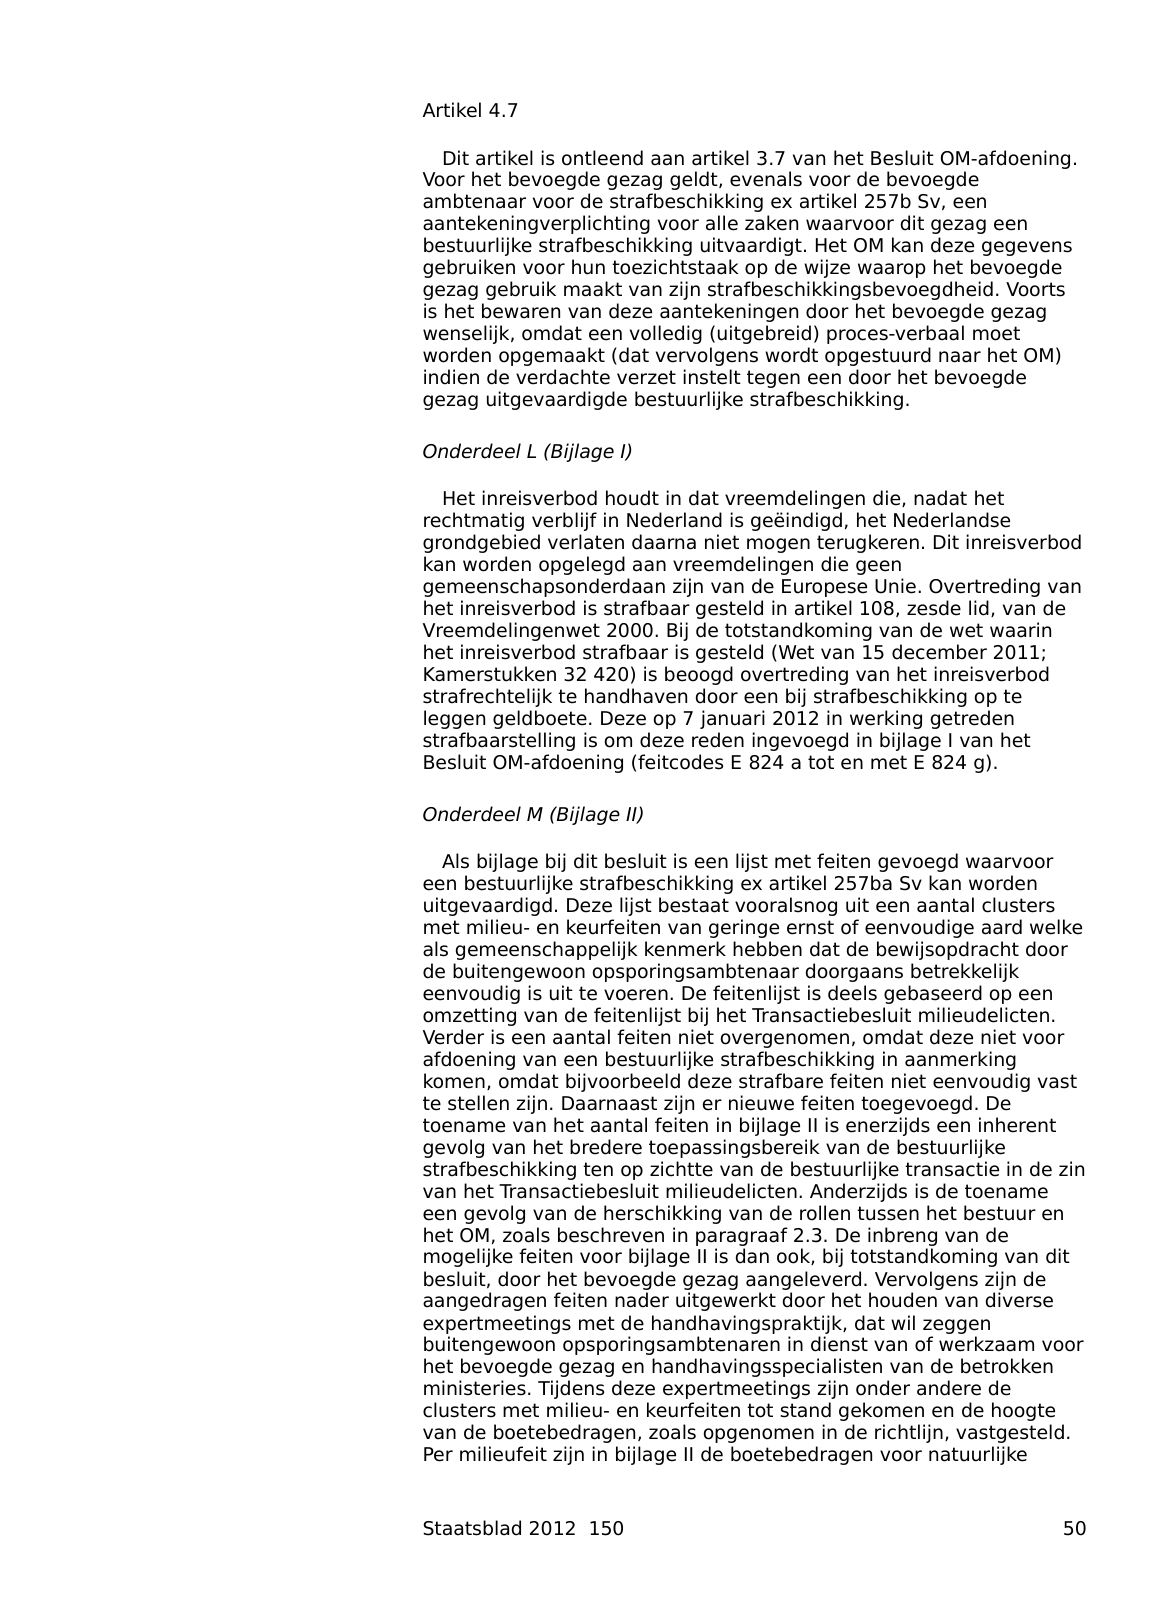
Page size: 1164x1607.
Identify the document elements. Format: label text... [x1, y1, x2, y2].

subtitle Onderdeel L (Bijlage I) [422, 441, 1087, 463]
subtitle Artikel 4.7 [422, 100, 1087, 122]
text Het inreisverbod houdt in dat vreemdelingen die, nadat het rechtmatig verblijf in Nederland is geëindigd, het Nederlandse grondgebied verlaten daarna niet mogen terugkeren. Dit inreisverbod kan worden opgelegd aan vreemdelingen die geen gemeenschapsonderdaan zijn van de Europese Unie. Overtreding van het inreisverbod is strafbaar gesteld in artikel 108, zesde lid, van de Vreemdelingenwet 2000. Bij de totstandkoming van de wet waarin het inreisverbod strafbaar is gesteld (Wet van 15 december 2011; Kamerstukken 32 420) is beoogd overtreding van het inreisverbod strafrechtelijk te handhaven door een bij strafbeschikking op te leggen geldboete. Deze op 7 januari 2012 in werking getreden strafbaarstelling is om deze reden ingevoegd in bijlage I van het Besluit OM-afdoening (feitcodes E 824 a tot en met E 824 g). [422, 488, 1087, 774]
subtitle Onderdeel M (Bijlage II) [422, 804, 1087, 826]
text Dit artikel is ontleend aan artikel 3.7 van het Besluit OM-afdoening. Voor het bevoegde gezag geldt, evenals voor de bevoegde ambtenaar voor de strafbeschikking ex artikel 257b Sv, een aantekeningverplichting voor alle zaken waarvoor dit gezag een bestuurlijke strafbeschikking uitvaardigt. Het OM kan deze gegevens gebruiken voor hun toezichtstaak op de wijze waarop het bevoegde gezag gebruik maakt van zijn strafbeschikkingsbevoegdheid. Voorts is het bewaren van deze aantekeningen door het bevoegde gezag wenselijk, omdat een volledig (uitgebreid) proces-verbaal moet worden opgemaakt (dat vervolgens wordt opgestuurd naar het OM) indien de verdachte verzet instelt tegen een door het bevoegde gezag uitgevaardigde bestuurlijke strafbeschikking. [422, 147, 1087, 411]
text Als bijlage bij dit besluit is een lijst met feiten gevoegd waarvoor een bestuurlijke strafbeschikking ex artikel 257ba Sv kan worden uitgevaardigd. Deze lijst bestaat vooralsnog uit een aantal clusters met milieu- en keurfeiten van geringe ernst of eenvoudige aard welke als gemeenschappelijk kenmerk hebben dat de bewijsopdracht door de buitengewoon opsporingsambtenaar doorgaans betrekkelijk eenvoudig is uit te voeren. De feitenlijst is deels gebaseerd op een omzetting van de feitenlijst bij het Transactiebesluit milieudelicten. Verder is een aantal feiten niet overgenomen, omdat deze niet voor afdoening van een bestuurlijke strafbeschikking in aanmerking komen, omdat bijvoorbeeld deze strafbare feiten niet eenvoudig vast te stellen zijn. Daarnaast zijn er nieuwe feiten toegevoegd. De toename van het aantal feiten in bijlage II is enerzijds een inherent gevolg van het bredere toepassingsbereik van de bestuurlijke strafbeschikking ten op zichtte van de bestuurlijke transactie in de zin van het Transactiebesluit milieudelicten. Anderzijds is de toename een gevolg van de herschikking van de rollen tussen het bestuur en het OM, zoals beschreven in paragraaf 2.3. De inbreng van de mogelijke feiten voor bijlage II is dan ook, bij totstandkoming van dit besluit, door het bevoegde gezag aangeleverd. Vervolgens zijn de aangedragen feiten nader uitgewerkt door het houden van diverse expertmeetings met de handhavingspraktijk, dat wil zeggen buitengewoon opsporingsambtenaren in dienst van of werkzaam voor het bevoegde gezag en handhavingsspecialisten van de betrokken ministeries. Tijdens deze expertmeetings zijn onder andere de clusters met milieu- en keurfeiten tot stand gekomen en de hoogte van de boetebedragen, zoals opgenomen in de richtlijn, vastgesteld. Per milieufeit zijn in bijlage II de boetebedragen voor natuurlijke [422, 851, 1087, 1466]
